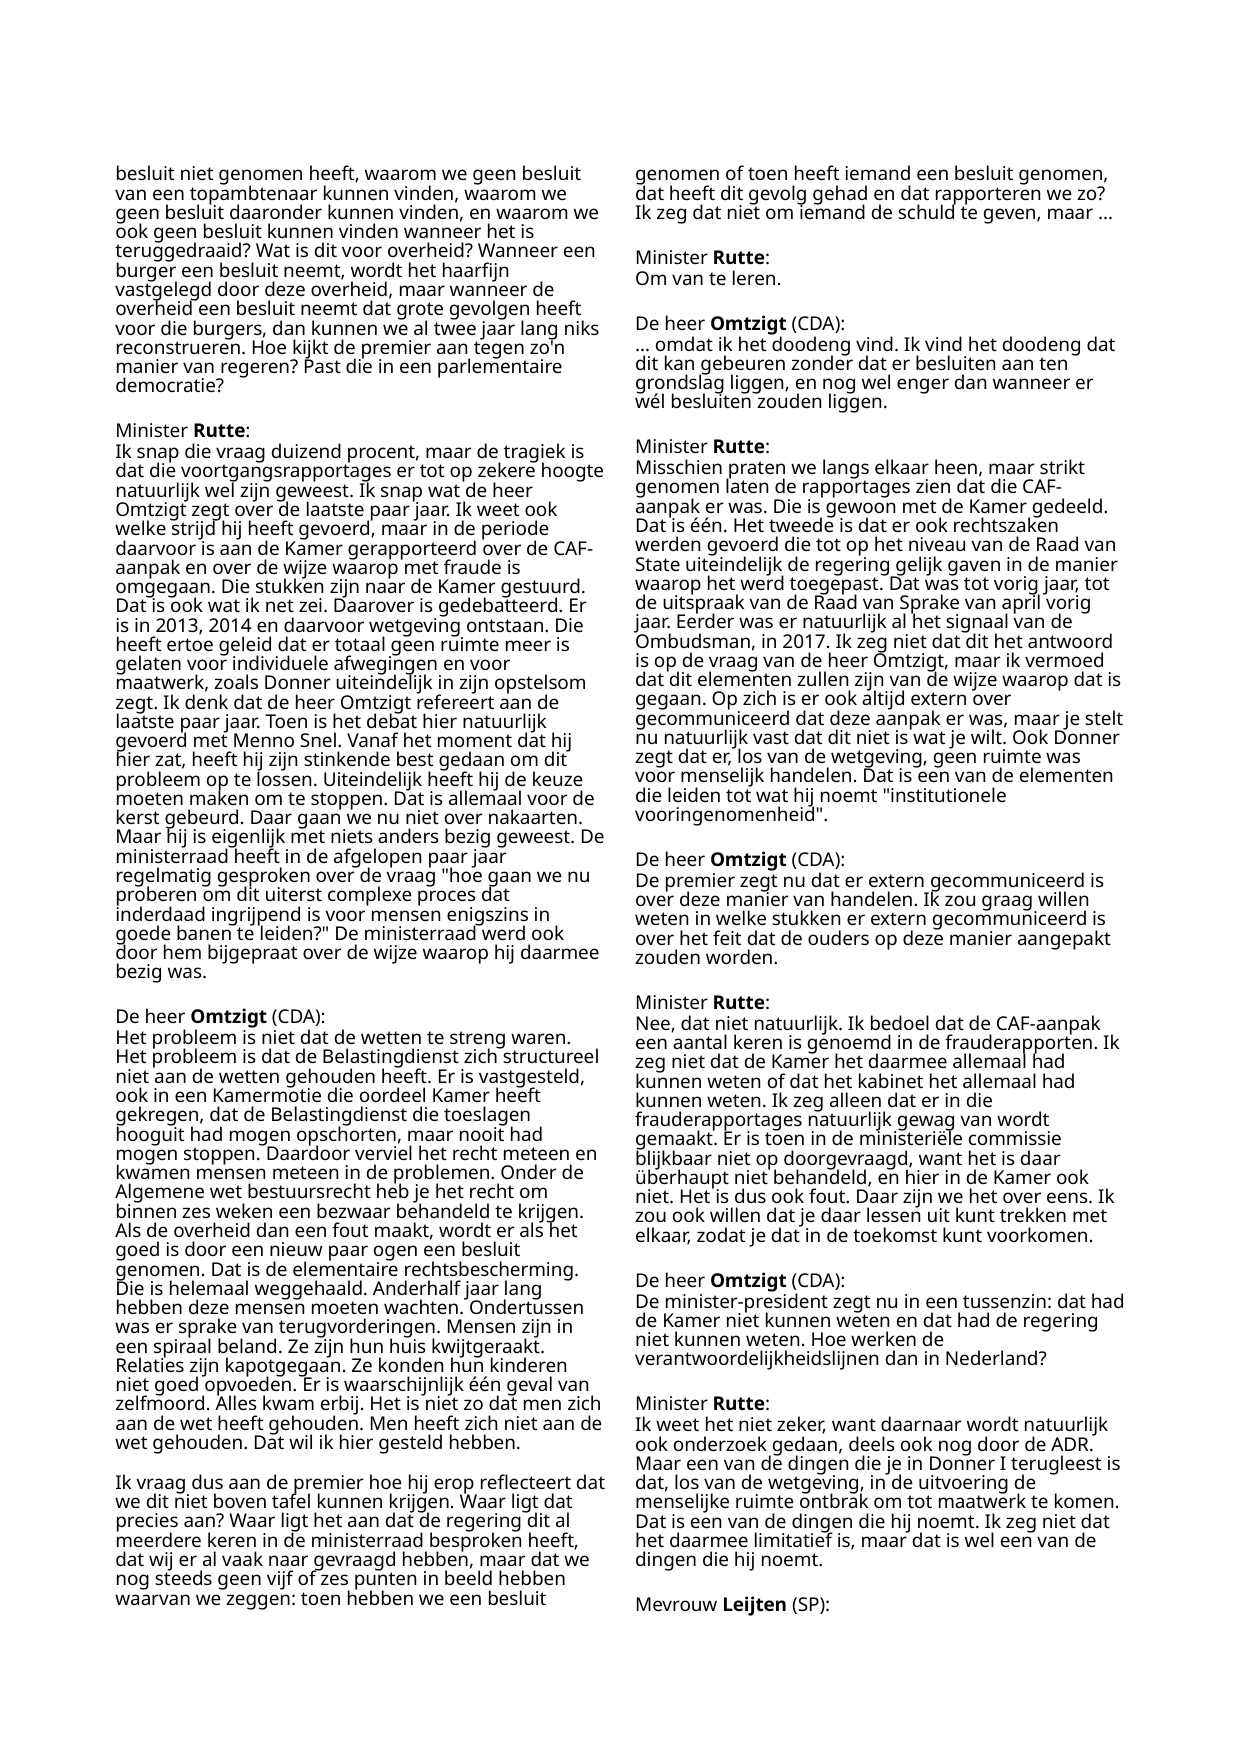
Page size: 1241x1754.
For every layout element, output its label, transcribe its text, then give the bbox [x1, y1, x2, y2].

text Minister Rutte: [635, 989, 1125, 1015]
text De heer Omtzigt (CDA): [635, 1267, 1125, 1293]
text Minister Rutte: [115, 417, 605, 443]
text De heer Omtzigt (CDA): [635, 310, 1125, 336]
text Mevrouw Leijten (SP): [635, 1591, 1125, 1617]
text Nee, dat niet natuurlijk. Ik bedoel dat de CAF-aanpak een aantal keren is genoemd in de frauderapporten. Ik zeg niet dat de Kamer het daarmee allemaal had kunnen weten of dat het kabinet het allemaal had kunnen weten. Ik zeg alleen dat er in die frauderapportages natuurlijk gewag van wordt gemaakt. Er is toen in de ministeriële commissie blijkbaar niet op doorgevraagd, want het is daar überhaupt niet behandeld, en hier in de Kamer ook niet. Het is dus ook fout. Daar zijn we het over eens. Ik zou ook willen dat je daar lessen uit kunt trekken met elkaar, zodat je dat in de toekomst kunt voorkomen. [635, 1015, 1125, 1246]
text besluit niet genomen heeft, waarom we geen besluit van een topambtenaar kunnen vinden, waarom we geen besluit daaronder kunnen vinden, en waarom we ook geen besluit kunnen vinden wanneer het is teruggedraaid? Wat is dit voor overheid? Wanneer een burger een besluit neemt, wordt het haarfijn vastgelegd door deze overheid, maar wanneer de overheid een besluit neemt dat grote gevolgen heeft voor die burgers, dan kunnen we al twee jaar lang niks reconstrueren. Hoe kijkt de premier aan tegen zo'n manier van regeren? Past die in een parlementaire democratie? [115, 165, 605, 397]
text … omdat ik het doodeng vind. Ik vind het doodeng dat dit kan gebeuren zonder dat er besluiten aan ten grondslag liggen, en nog wel enger dan wanneer er wél besluiten zouden liggen. [635, 336, 1125, 413]
text Ik vraag dus aan de premier hoe hij erop reflecteert dat we dit niet boven tafel kunnen krijgen. Waar ligt dat precies aan? Waar ligt het aan dat de regering dit al meerdere keren in de ministerraad besproken heeft, dat wij er al vaak naar gevraagd hebben, maar dat we nog steeds geen vijf of zes punten in beeld hebben waarvan we zeggen: toen hebben we een besluit [115, 1474, 605, 1609]
text De heer Omtzigt (CDA): [635, 846, 1125, 872]
text genomen of toen heeft iemand een besluit genomen, dat heeft dit gevolg gehad en dat rapporteren we zo? Ik zeg dat niet om iemand de schuld te geven, maar … [635, 165, 1125, 223]
text Ik weet het niet zeker, want daarnaar wordt natuurlijk ook onderzoek gedaan, deels ook nog door de ADR. Maar een van de dingen die je in Donner I terugleest is dat, los van de wetgeving, in de uitvoering de menselijke ruimte ontbrak om tot maatwerk te komen. Dat is een van de dingen die hij noemt. Ik zeg niet dat het daarmee limitatief is, maar dat is wel een van de dingen die hij noemt. [635, 1416, 1125, 1570]
text Het probleem is niet dat de wetten te streng waren. Het probleem is dat de Belastingdienst zich structureel niet aan de wetten gehouden heeft. Er is vastgesteld, ook in een Kamermotie die oordeel Kamer heeft gekregen, dat de Belastingdienst die toeslagen hooguit had mogen opschorten, maar nooit had mogen stoppen. Daardoor verviel het recht meteen en kwamen mensen meteen in de problemen. Onder de Algemene wet bestuursrecht heb je het recht om binnen zes weken een bezwaar behandeld te krijgen. Als de overheid dan een fout maakt, wordt er als het goed is door een nieuw paar ogen een besluit genomen. Dat is de elementaire rechtsbescherming. Die is helemaal weggehaald. Anderhalf jaar lang hebben deze mensen moeten wachten. Ondertussen was er sprake van terugvorderingen. Mensen zijn in een spiraal beland. Ze zijn hun huis kwijtgeraakt. Relaties zijn kapotgegaan. Ze konden hun kinderen niet goed opvoeden. Er is waarschijnlijk één geval van zelfmoord. Alles kwam erbij. Het is niet zo dat men zich aan de wet heeft gehouden. Men heeft zich niet aan de wet gehouden. Dat wil ik hier gesteld hebben. [115, 1029, 605, 1453]
text De premier zegt nu dat er extern gecommuniceerd is over deze manier van handelen. Ik zou graag willen weten in welke stukken er extern gecommuniceerd is over het feit dat de ouders op deze manier aangepakt zouden worden. [635, 872, 1125, 968]
text Om van te leren. [635, 270, 1125, 289]
text Minister Rutte: [635, 1391, 1125, 1416]
text De heer Omtzigt (CDA): [115, 1003, 605, 1029]
text Minister Rutte: [635, 433, 1125, 459]
text Ik snap die vraag duizend procent, maar de tragiek is dat die voortgangsrapportages er tot op zekere hoogte natuurlijk wel zijn geweest. Ik snap wat de heer Omtzigt zegt over de laatste paar jaar. Ik weet ook welke strijd hij heeft gevoerd, maar in de periode daarvoor is aan de Kamer gerapporteerd over de CAF-aanpak en over de wijze waarop met fraude is omgegaan. Die stukken zijn naar de Kamer gestuurd. Dat is ook wat ik net zei. Daarover is gedebatteerd. Er is in 2013, 2014 en daarvoor wetgeving ontstaan. Die heeft ertoe geleid dat er totaal geen ruimte meer is gelaten voor individuele afwegingen en voor maatwerk, zoals Donner uiteindelijk in zijn opstelsom zegt. Ik denk dat de heer Omtzigt refereert aan de laatste paar jaar. Toen is het debat hier natuurlijk gevoerd met Menno Snel. Vanaf het moment dat hij hier zat, heeft hij zijn stinkende best gedaan om dit probleem op te lossen. Uiteindelijk heeft hij de keuze moeten maken om te stoppen. Dat is allemaal voor de kerst gebeurd. Daar gaan we nu niet over nakaarten. Maar hij is eigenlijk met niets anders bezig geweest. De ministerraad heeft in de afgelopen paar jaar regelmatig gesproken over de vraag "hoe gaan we nu proberen om dit uiterst complexe proces dat inderdaad ingrijpend is voor mensen enigszins in goede banen te leiden?" De ministerraad werd ook door hem bijgepraat over de wijze waarop hij daarmee bezig was. [115, 443, 605, 983]
text De minister-president zegt nu in een tussenzin: dat had de Kamer niet kunnen weten en dat had de regering niet kunnen weten. Hoe werken de verantwoordelijkheidslijnen dan in Nederland? [635, 1293, 1125, 1370]
text Misschien praten we langs elkaar heen, maar strikt genomen laten de rapportages zien dat die CAF-aanpak er was. Die is gewoon met de Kamer gedeeld. Dat is één. Het tweede is dat er ook rechtszaken werden gevoerd die tot op het niveau van de Raad van State uiteindelijk de regering gelijk gaven in de manier waarop het werd toegepast. Dat was tot vorig jaar, tot de uitspraak van de Raad van Sprake van april vorig jaar. Eerder was er natuurlijk al het signaal van de Ombudsman, in 2017. Ik zeg niet dat dit het antwoord is op de vraag van de heer Omtzigt, maar ik vermoed dat dit elementen zullen zijn van de wijze waarop dat is gegaan. Op zich is er ook altijd extern over gecommuniceerd dat deze aanpak er was, maar je stelt nu natuurlijk vast dat dit niet is wat je wilt. Ook Donner zegt dat er, los van de wetgeving, geen ruimte was voor menselijk handelen. Dat is een van de elementen die leiden tot wat hij noemt "institutionele vooringenomenheid". [635, 459, 1125, 825]
text Minister Rutte: [635, 244, 1125, 270]
